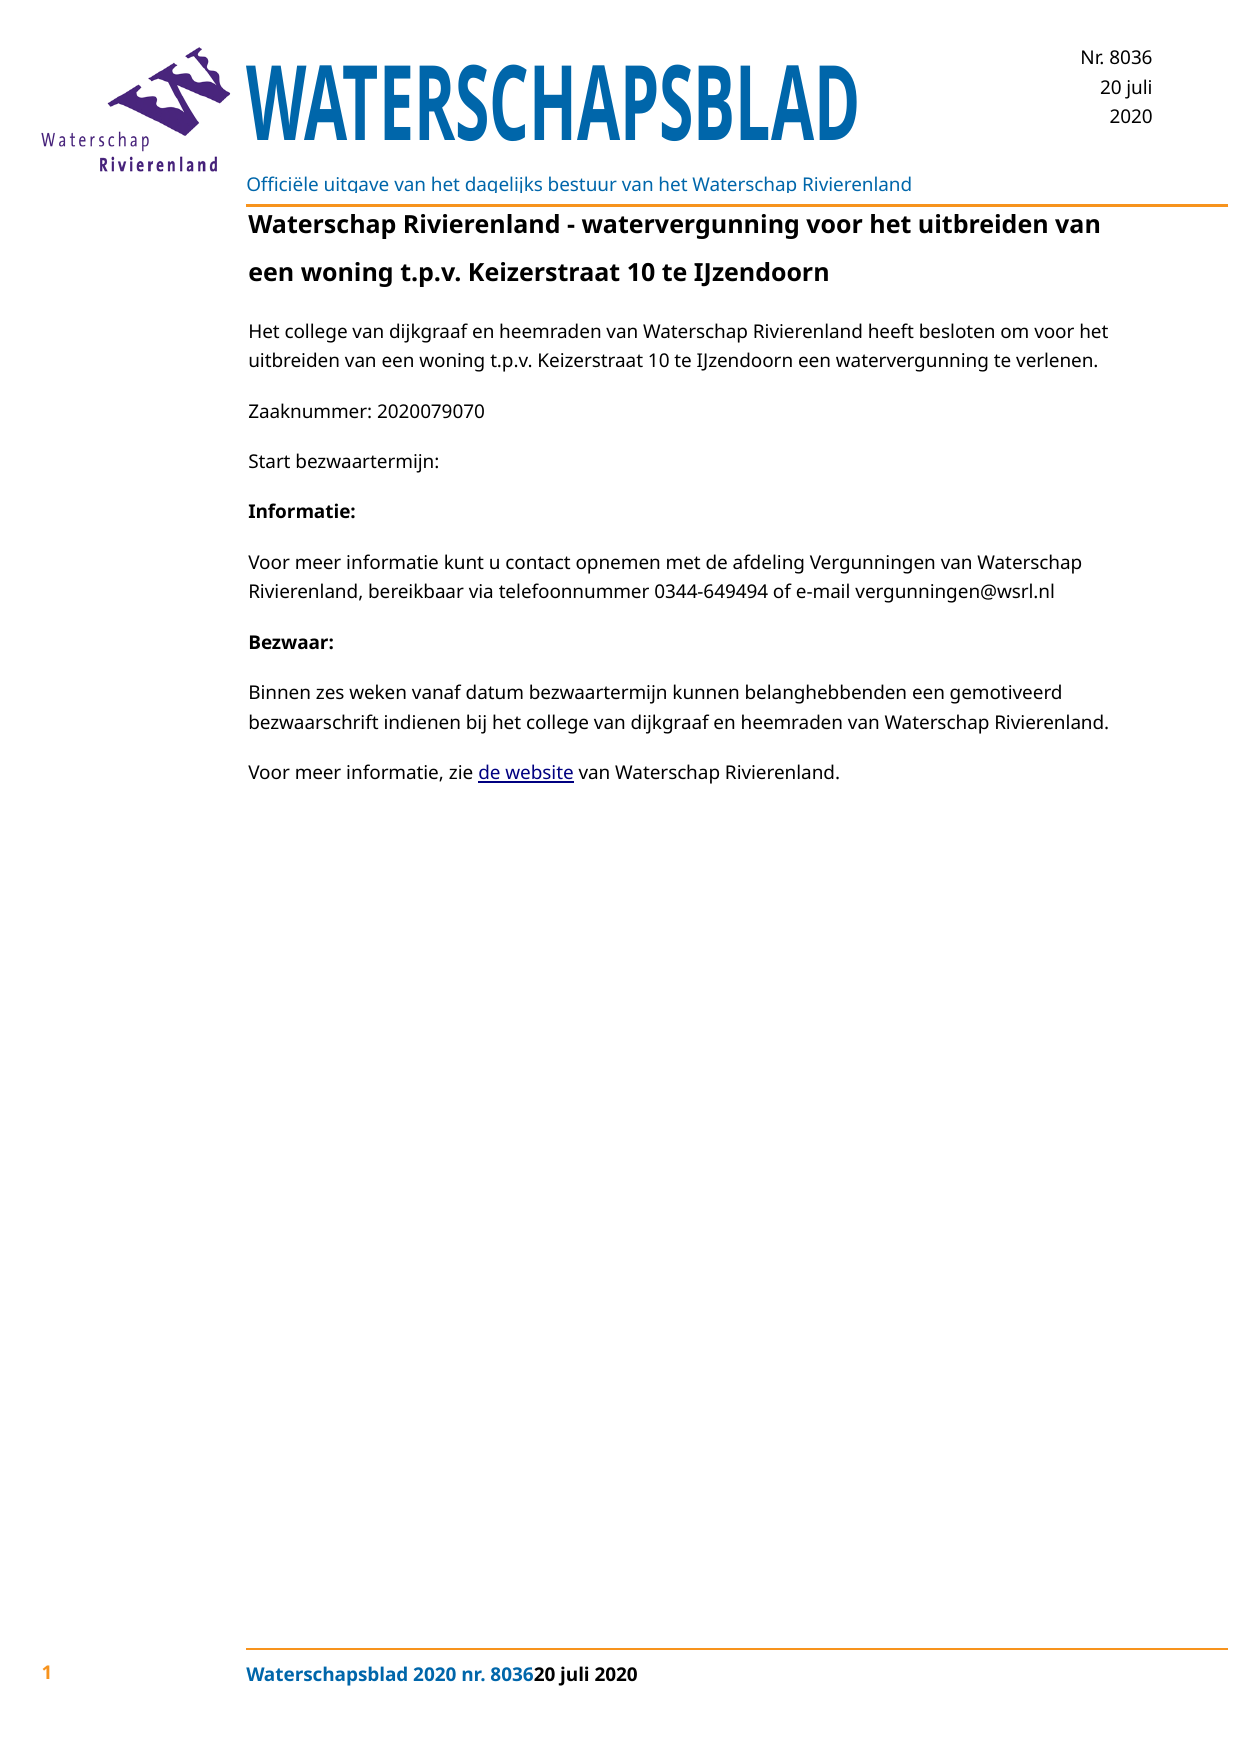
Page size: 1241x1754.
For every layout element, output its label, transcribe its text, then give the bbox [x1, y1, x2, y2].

text Informatie: [248, 499, 1152, 524]
text Voor meer informatie kunt u contact opnemen met de afdeling Vergunningen van Waterschap Rivierenland, bereikbaar via telefoonnummer 0344-649494 of e-mail vergunningen@wsrl.nl [248, 549, 1152, 604]
text Start bezwaartermijn: [248, 448, 1152, 474]
text Zaaknummer: 2020079070 [248, 398, 1152, 424]
text Het college van dijkgraaf en heemraden van Waterschap Rivierenland heeft besloten om voor het uitbreiden van een woning t.p.v. Keizerstraat 10 te IJzendoorn een watervergunning te verlenen. [248, 318, 1152, 373]
text Voor meer informatie, zie de website van Waterschap Rivierenland. [248, 759, 1152, 785]
text Binnen zes weken vanaf datum bezwaartermijn kunnen belanghebbenden een gemotiveerd bezwaarschrift indienen bij het college van dijkgraaf en heemraden van Waterschap Rivierenland. [248, 679, 1152, 735]
text Bezwaar: [248, 629, 1152, 655]
text Waterschap Rivierenland - watervergunning voor het uitbreiden van een woning t.p.v. Keizerstraat 10 te IJzendoorn [248, 207, 1152, 288]
picture [41, 47, 231, 172]
